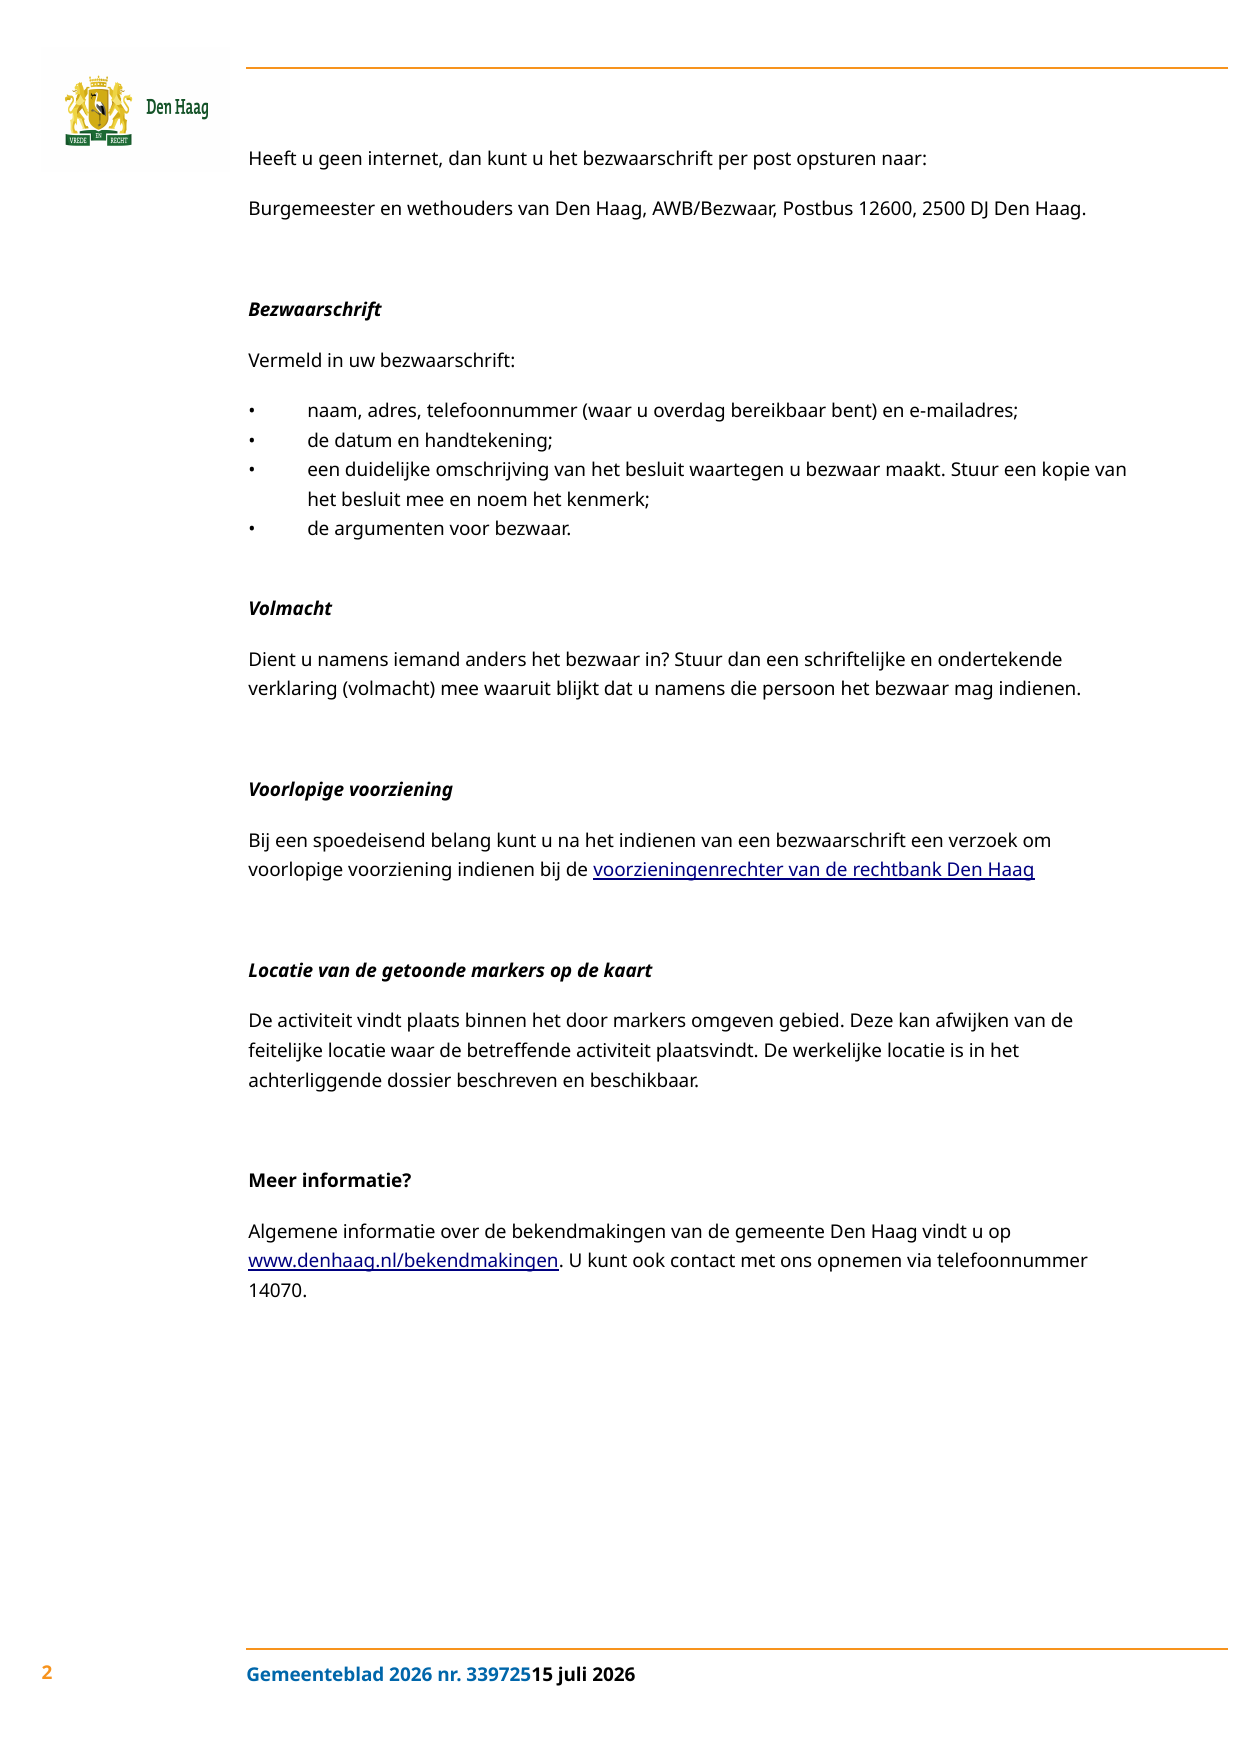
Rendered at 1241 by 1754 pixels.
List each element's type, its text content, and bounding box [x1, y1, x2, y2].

text Bij een spoedeisend belang kunt u na het indienen van een bezwaarschrift een verzoek om voorlopige voorziening indienen bij de voorzieningenrechter van de rechtbank Den Haag [248, 827, 1152, 882]
text Algemene informatie over de bekendmakingen van de gemeente Den Haag vindt u op www.denhaag.nl/bekendmakingen. U kunt ook contact met ons opnemen via telefoonnummer 14070. [248, 1218, 1152, 1303]
list de argumenten voor bezwaar. [248, 516, 1152, 541]
text Volmacht [248, 596, 1152, 621]
picture [41, 47, 231, 172]
text Heeft u geen internet, dan kunt u het bezwaarschrift per post opsturen naar: [248, 145, 1152, 171]
text Dient u namens iemand anders het bezwaar in? Stuur dan een schriftelijke en ondertekende verklaring (volmacht) mee waaruit blijkt dat u namens die persoon het bezwaar mag indienen. [248, 646, 1152, 701]
text Bezwaarschrift [248, 296, 1152, 322]
list een duidelijke omschrijving van het besluit waartegen u bezwaar maakt. Stuur een kopie van het besluit mee en noem het kenmerk; [248, 456, 1152, 512]
list de datum en handtekening; [248, 427, 1152, 453]
text Locatie van de getoonde markers op de kaart [248, 957, 1152, 983]
text De activiteit vindt plaats binnen het door markers omgeven gebied. Deze kan afwijken van de feitelijke locatie waar de betreffende activiteit plaatsvindt. De werkelijke locatie is in het achterliggende dossier beschreven en beschikbaar. [248, 1008, 1152, 1093]
text Voorlopige voorziening [248, 776, 1152, 802]
text Meer informatie? [248, 1168, 1152, 1193]
list naam, adres, telefoonnummer (waar u overdag bereikbaar bent) en e-mailadres; [248, 397, 1152, 423]
text Vermeld in uw bezwaarschrift: [248, 347, 1152, 373]
text Burgemeester en wethouders van Den Haag, AWB/Bezwaar, Postbus 12600, 2500 DJ Den Haag. [248, 196, 1152, 221]
